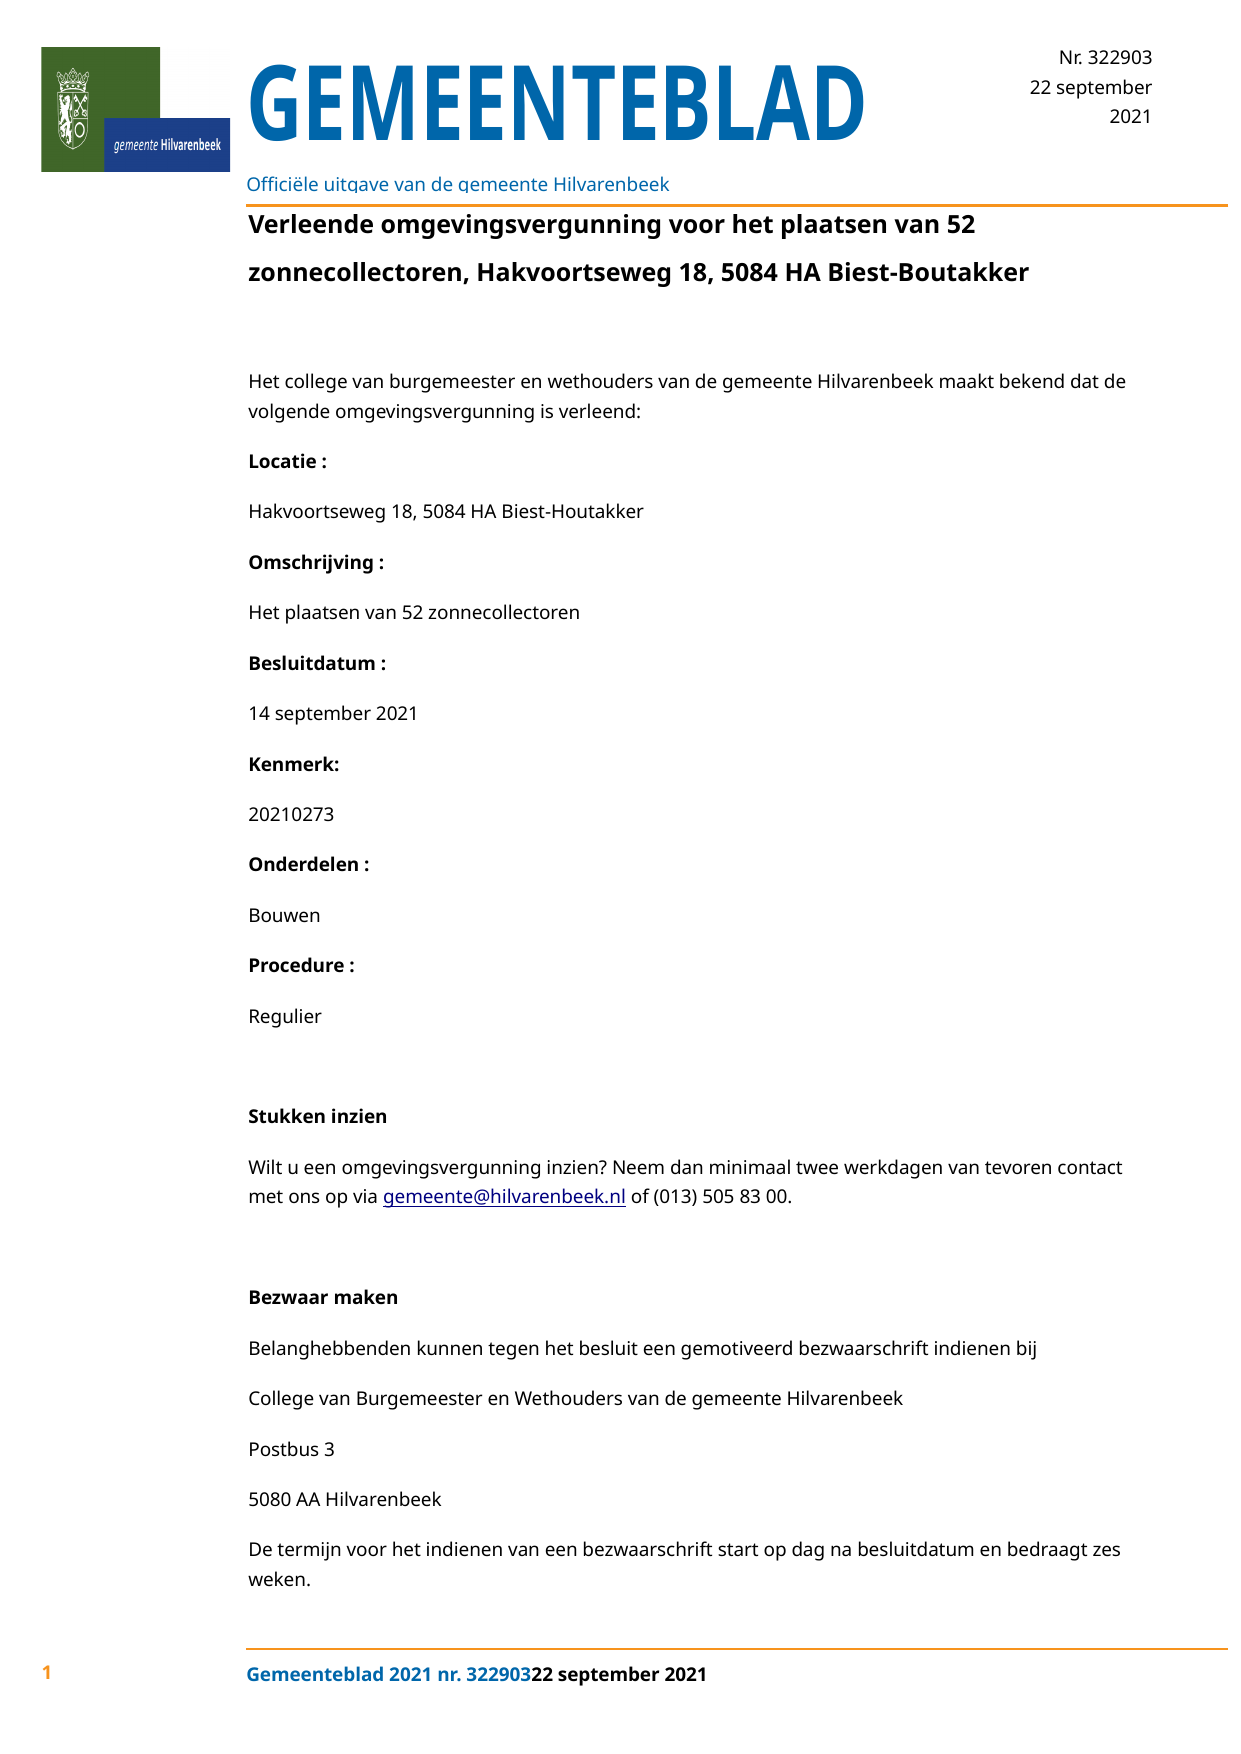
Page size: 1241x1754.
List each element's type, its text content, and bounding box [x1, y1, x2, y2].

text Procedure : [248, 952, 1152, 978]
text College van Burgemeester en Wethouders van de gemeente Hilvarenbeek [248, 1385, 1152, 1411]
text 14 september 2021 [248, 700, 1152, 726]
text Postbus 3 [248, 1436, 1152, 1462]
text Verleende omgevingsvergunning voor het plaatsen van 52 zonnecollectoren, Hakvoortseweg 18, 5084 HA Biest-Boutakker [248, 207, 1152, 288]
text Besluitdatum : [248, 650, 1152, 676]
text Bezwaar maken [248, 1284, 1152, 1310]
text Omschrijving : [248, 549, 1152, 575]
text Stukken inzien [248, 1104, 1152, 1129]
picture [41, 47, 231, 172]
text De termijn voor het indienen van een bezwaarschrift start op dag na besluitdatum en bedraagt zes weken. [248, 1537, 1152, 1592]
text Bouwen [248, 902, 1152, 928]
text Regulier [248, 1003, 1152, 1029]
text 20210273 [248, 801, 1152, 827]
text Het plaatsen van 52 zonnecollectoren [248, 599, 1152, 625]
text Kenmerk: [248, 751, 1152, 777]
text Onderdelen : [248, 852, 1152, 877]
text Wilt u een omgevingsvergunning inzien? Neem dan minimaal twee werkdagen van tevoren contact met ons op via gemeente@hilvarenbeek.nl of (013) 505 83 00. [248, 1154, 1152, 1209]
text 5080 AA Hilvarenbeek [248, 1486, 1152, 1512]
text Het college van burgemeester en wethouders van de gemeente Hilvarenbeek maakt bekend dat de volgende omgevingsvergunning is verleend: [248, 368, 1152, 424]
text Belanghebbenden kunnen tegen het besluit een gemotiveerd bezwaarschrift indienen bij [248, 1335, 1152, 1361]
text Locatie : [248, 448, 1152, 474]
text Hakvoortseweg 18, 5084 HA Biest-Houtakker [248, 499, 1152, 524]
